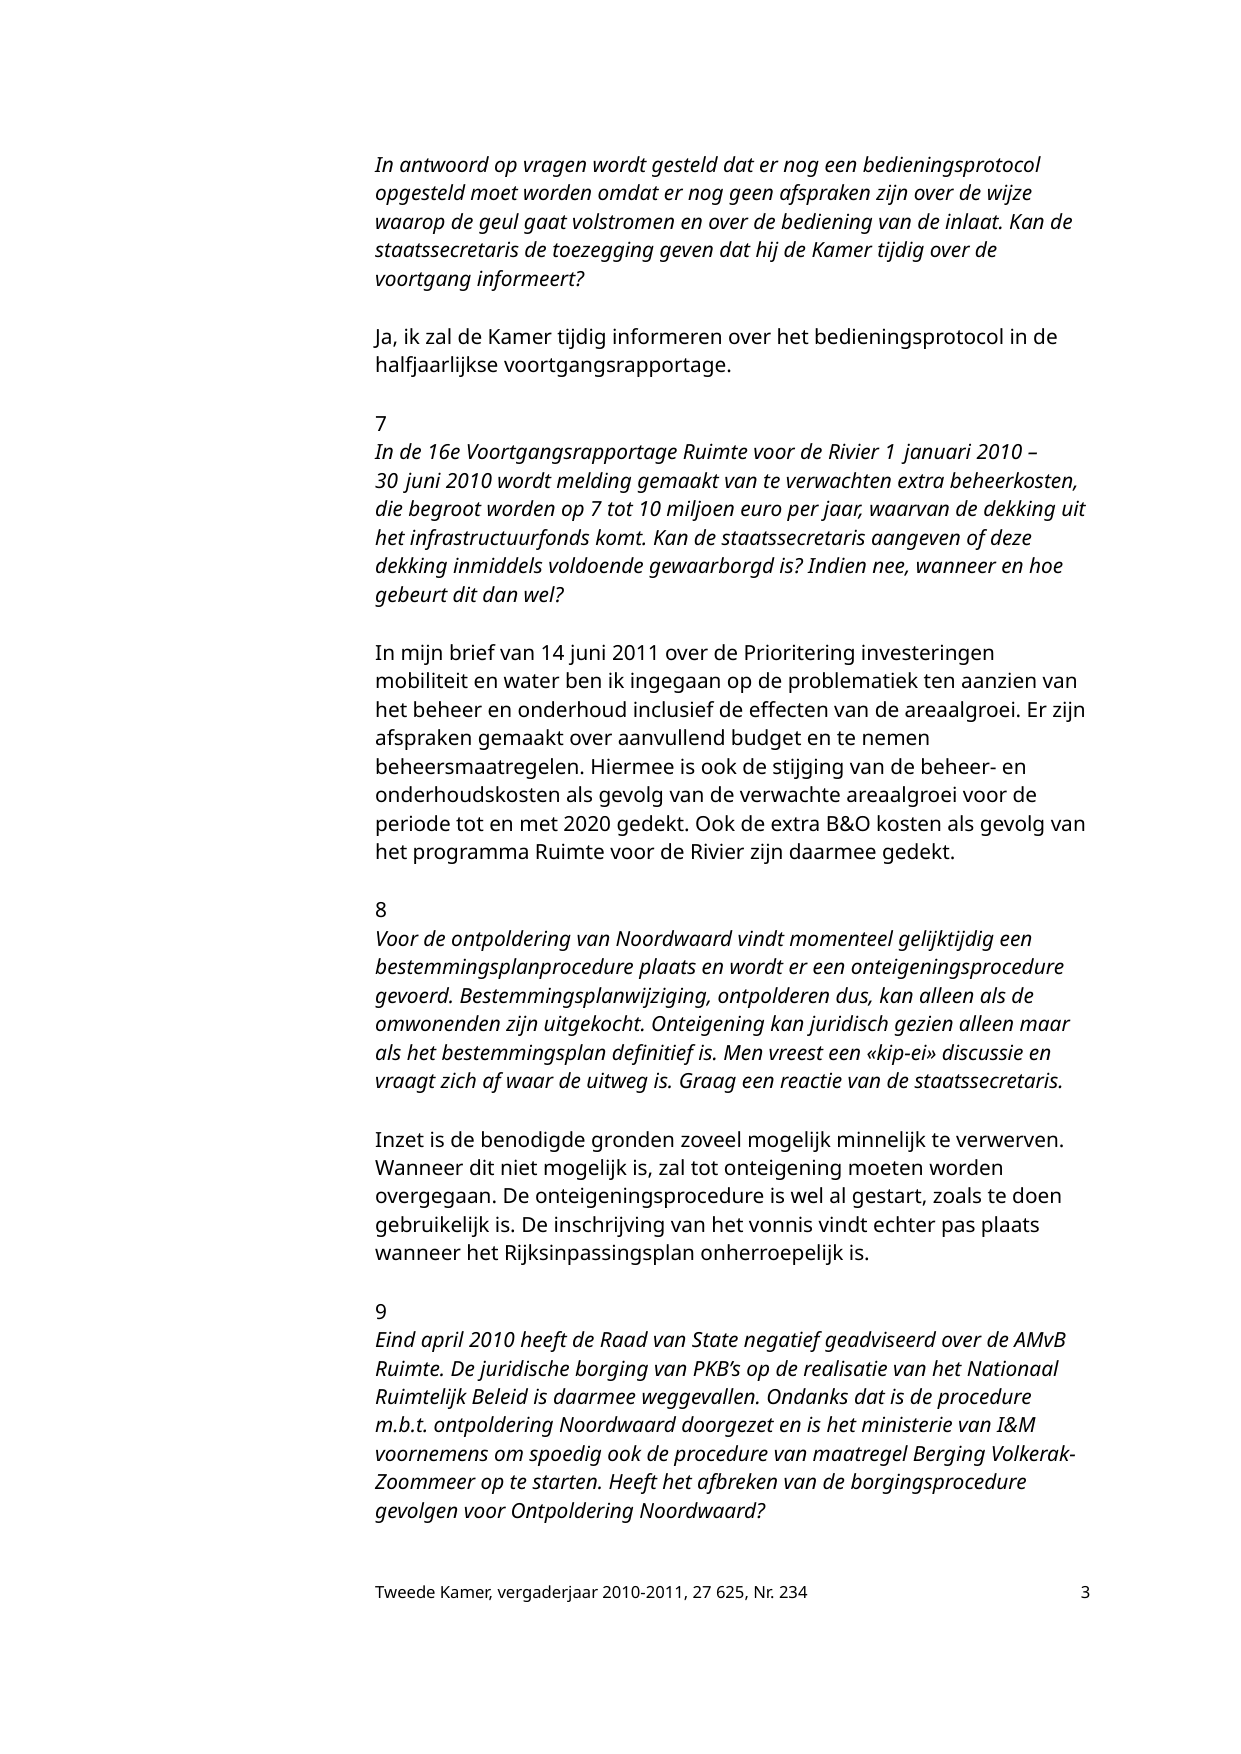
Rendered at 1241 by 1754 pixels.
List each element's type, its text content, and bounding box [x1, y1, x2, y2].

text In mijn brief van 14 juni 2011 over de Prioritering investeringen mobiliteit en water ben ik ingegaan op de problematiek ten aanzien van het beheer en onderhoud inclusief de effecten van de areaalgroei. Er zijn afspraken gemaakt over aanvullend budget en te nemen beheersmaatregelen. Hiermee is ook de stijging van de beheer- en onderhoudskosten als gevolg van de verwachte areaalgroei voor de periode tot en met 2020 gedekt. Ook de extra B&O kosten als gevolg van het programma Ruimte voor de Rivier zijn daarmee gedekt. [375, 638, 1090, 866]
text Inzet is de benodigde gronden zoveel mogelijk minnelijk te verwerven. Wanneer dit niet mogelijk is, zal tot onteigening moeten worden overgegaan. De onteigeningsprocedure is wel al gestart, zoals te doen gebruikelijk is. De inschrijving van het vonnis vindt echter pas plaats wanneer het Rijksinpassingsplan onherroepelijk is. [375, 1125, 1090, 1267]
text Eind april 2010 heeft de Raad van State negatief geadviseerd over de AMvB Ruimte. De juridische borging van PKB’s op de realisatie van het Nationaal Ruimtelijk Beleid is daarmee weggevallen. Ondanks dat is de procedure m.b.t. ontpoldering Noordwaard doorgezet en is het ministerie van I&M voornemens om spoedig ook de procedure van maatregel Berging Volkerak-Zoommeer op te starten. Heeft het afbreken van de borgingsprocedure gevolgen voor Ontpoldering Noordwaard? [375, 1325, 1090, 1524]
text Ja, ik zal de Kamer tijdig informeren over het bedieningsprotocol in de halfjaarlijkse voortgangsrapportage. [375, 322, 1090, 379]
text 8 [375, 896, 1090, 924]
text In de 16e Voortgangsrapportage Ruimte voor de Rivier 1 januari 2010 – 30 juni 2010 wordt melding gemaakt van te verwachten extra beheerkosten, die begroot worden op 7 tot 10 miljoen euro per jaar, waarvan de dekking uit het infrastructuurfonds komt. Kan de staatssecretaris aangeven of deze dekking inmiddels voldoende gewaarborgd is? Indien nee, wanneer en hoe gebeurt dit dan wel? [375, 437, 1090, 608]
text 7 [375, 409, 1090, 437]
text Voor de ontpoldering van Noordwaard vindt momenteel gelijktijdig een bestemmingsplanprocedure plaats en wordt er een onteigeningsprocedure gevoerd. Bestemmingsplanwijziging, ontpolderen dus, kan alleen als de omwonenden zijn uitgekocht. Onteigening kan juridisch gezien alleen maar als het bestemmingsplan definitief is. Men vreest een «kip-ei» discussie en vraagt zich af waar de uitweg is. Graag een reactie van de staatssecretaris. [375, 924, 1090, 1095]
text 9 [375, 1297, 1090, 1325]
text In antwoord op vragen wordt gesteld dat er nog een bedieningsprotocol opgesteld moet worden omdat er nog geen afspraken zijn over de wijze waarop de geul gaat volstromen en over de bediening van de inlaat. Kan de staatssecretaris de toezegging geven dat hij de Kamer tijdig over de voortgang informeert? [375, 150, 1090, 292]
